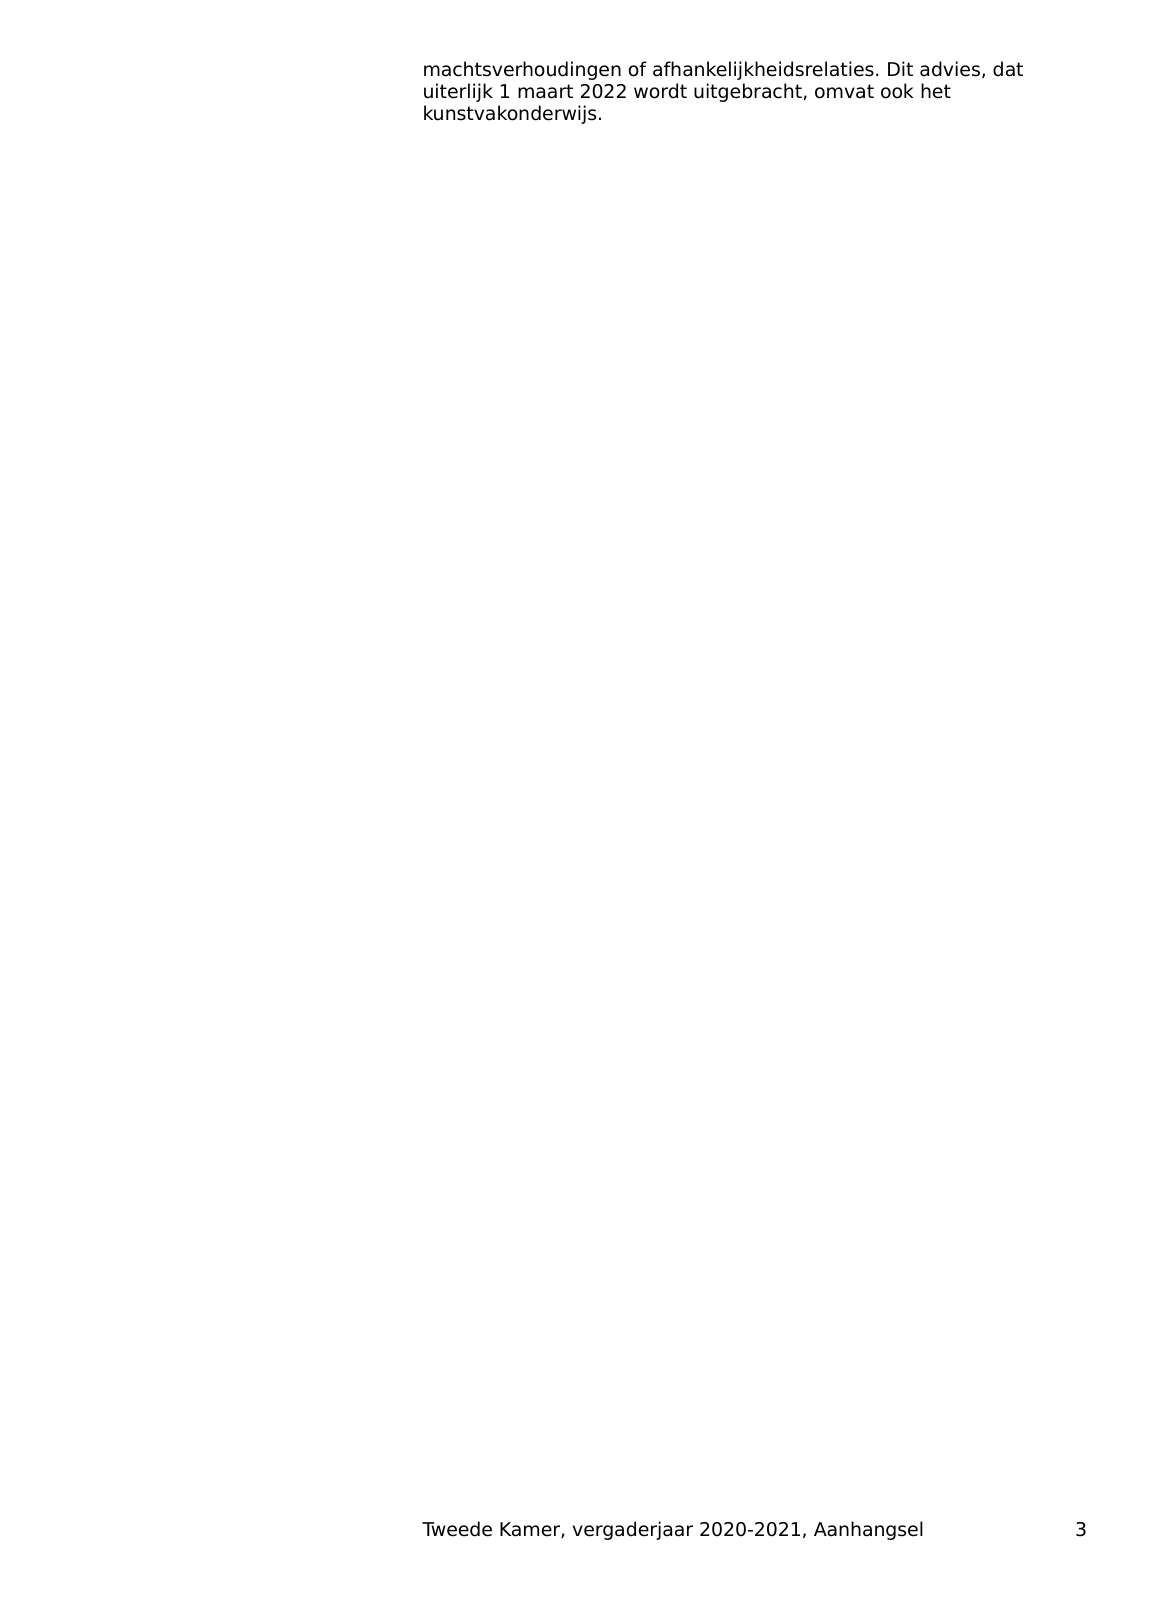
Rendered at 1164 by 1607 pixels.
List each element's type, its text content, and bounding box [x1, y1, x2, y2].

text machtsverhoudingen of afhankelijkheidsrelaties. Dit advies, dat uiterlijk 1 maart 2022 wordt uitgebracht, omvat ook het kunstvakonderwijs. [422, 59, 1087, 125]
